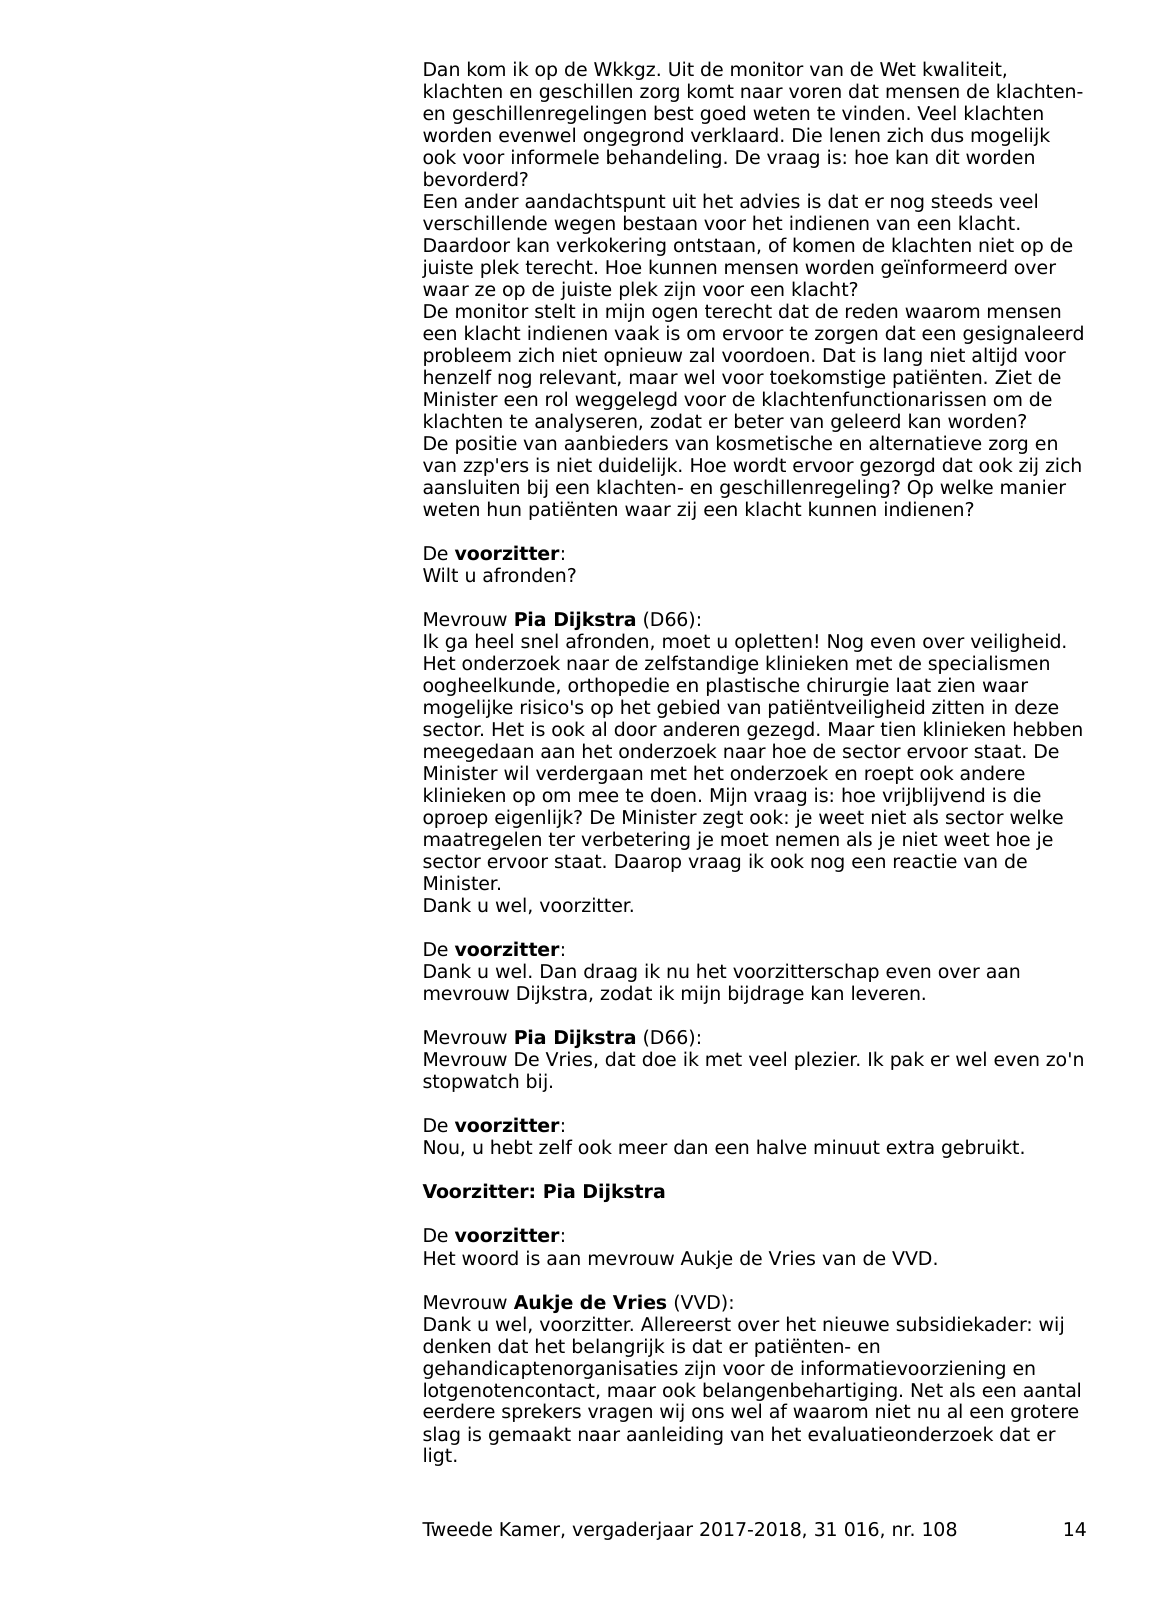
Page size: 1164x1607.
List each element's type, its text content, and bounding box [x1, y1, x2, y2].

subtitle Voorzitter: Pia Dijkstra [422, 1181, 1087, 1203]
text Mevrouw De Vries, dat doe ik met veel plezier. Ik pak er wel even zo'n stopwatch bij. [422, 1049, 1087, 1093]
text Dan kom ik op de Wkkgz. Uit de monitor van de Wet kwaliteit, klachten en geschillen zorg komt naar voren dat mensen de klachten- en geschillenregelingen best goed weten te vinden. Veel klachten worden evenwel ongegrond verklaard. Die lenen zich dus mogelijk ook voor informele behandeling. De vraag is: hoe kan dit worden bevorderd? [422, 59, 1087, 191]
text De positie van aanbieders van kosmetische en alternatieve zorg en van zzp'ers is niet duidelijk. Hoe wordt ervoor gezorgd dat ook zij zich aansluiten bij een klachten- en geschillenregeling? Op welke manier weten hun patiënten waar zij een klacht kunnen indienen? [422, 433, 1087, 521]
text De voorzitter: [422, 939, 1087, 961]
text Wilt u afronden? [422, 565, 1087, 587]
text De voorzitter: [422, 1225, 1087, 1247]
text Mevrouw Aukje de Vries (VVD): [422, 1292, 1087, 1313]
text Mevrouw Pia Dijkstra (D66): [422, 1027, 1087, 1049]
text Nou, u hebt zelf ook meer dan een halve minuut extra gebruikt. [422, 1137, 1087, 1159]
text Het woord is aan mevrouw Aukje de Vries van de VVD. [422, 1247, 1087, 1269]
text Dank u wel, voorzitter. Allereerst over het nieuwe subsidiekader: wij denken dat het belangrijk is dat er patiënten- en gehandicaptenorganisaties zijn voor de informatievoorziening en lotgenotencontact, maar ook belangenbehartiging. Net als een aantal eerdere sprekers vragen wij ons wel af waarom niet nu al een grotere slag is gemaakt naar aanleiding van het evaluatieonderzoek dat er ligt. [422, 1313, 1087, 1467]
text Een ander aandachtspunt uit het advies is dat er nog steeds veel verschillende wegen bestaan voor het indienen van een klacht. Daardoor kan verkokering ontstaan, of komen de klachten niet op de juiste plek terecht. Hoe kunnen mensen worden geïnformeerd over waar ze op de juiste plek zijn voor een klacht? [422, 191, 1087, 301]
text Ik ga heel snel afronden, moet u opletten! Nog even over veiligheid. Het onderzoek naar de zelfstandige klinieken met de specialismen oogheelkunde, orthopedie en plastische chirurgie laat zien waar mogelijke risico's op het gebied van patiëntveiligheid zitten in deze sector. Het is ook al door anderen gezegd. Maar tien klinieken hebben meegedaan aan het onderzoek naar hoe de sector ervoor staat. De Minister wil verdergaan met het onderzoek en roept ook andere klinieken op om mee te doen. Mijn vraag is: hoe vrijblijvend is die oproep eigenlijk? De Minister zegt ook: je weet niet als sector welke maatregelen ter verbetering je moet nemen als je niet weet hoe je sector ervoor staat. Daarop vraag ik ook nog een reactie van de Minister. [422, 631, 1087, 895]
text De voorzitter: [422, 1115, 1087, 1137]
text Dank u wel. Dan draag ik nu het voorzitterschap even over aan mevrouw Dijkstra, zodat ik mijn bijdrage kan leveren. [422, 961, 1087, 1005]
text De monitor stelt in mijn ogen terecht dat de reden waarom mensen een klacht indienen vaak is om ervoor te zorgen dat een gesignaleerd probleem zich niet opnieuw zal voordoen. Dat is lang niet altijd voor henzelf nog relevant, maar wel voor toekomstige patiënten. Ziet de Minister een rol weggelegd voor de klachtenfunctionarissen om de klachten te analyseren, zodat er beter van geleerd kan worden? [422, 301, 1087, 433]
text Mevrouw Pia Dijkstra (D66): [422, 609, 1087, 631]
text Dank u wel, voorzitter. [422, 895, 1087, 917]
text De voorzitter: [422, 543, 1087, 565]
